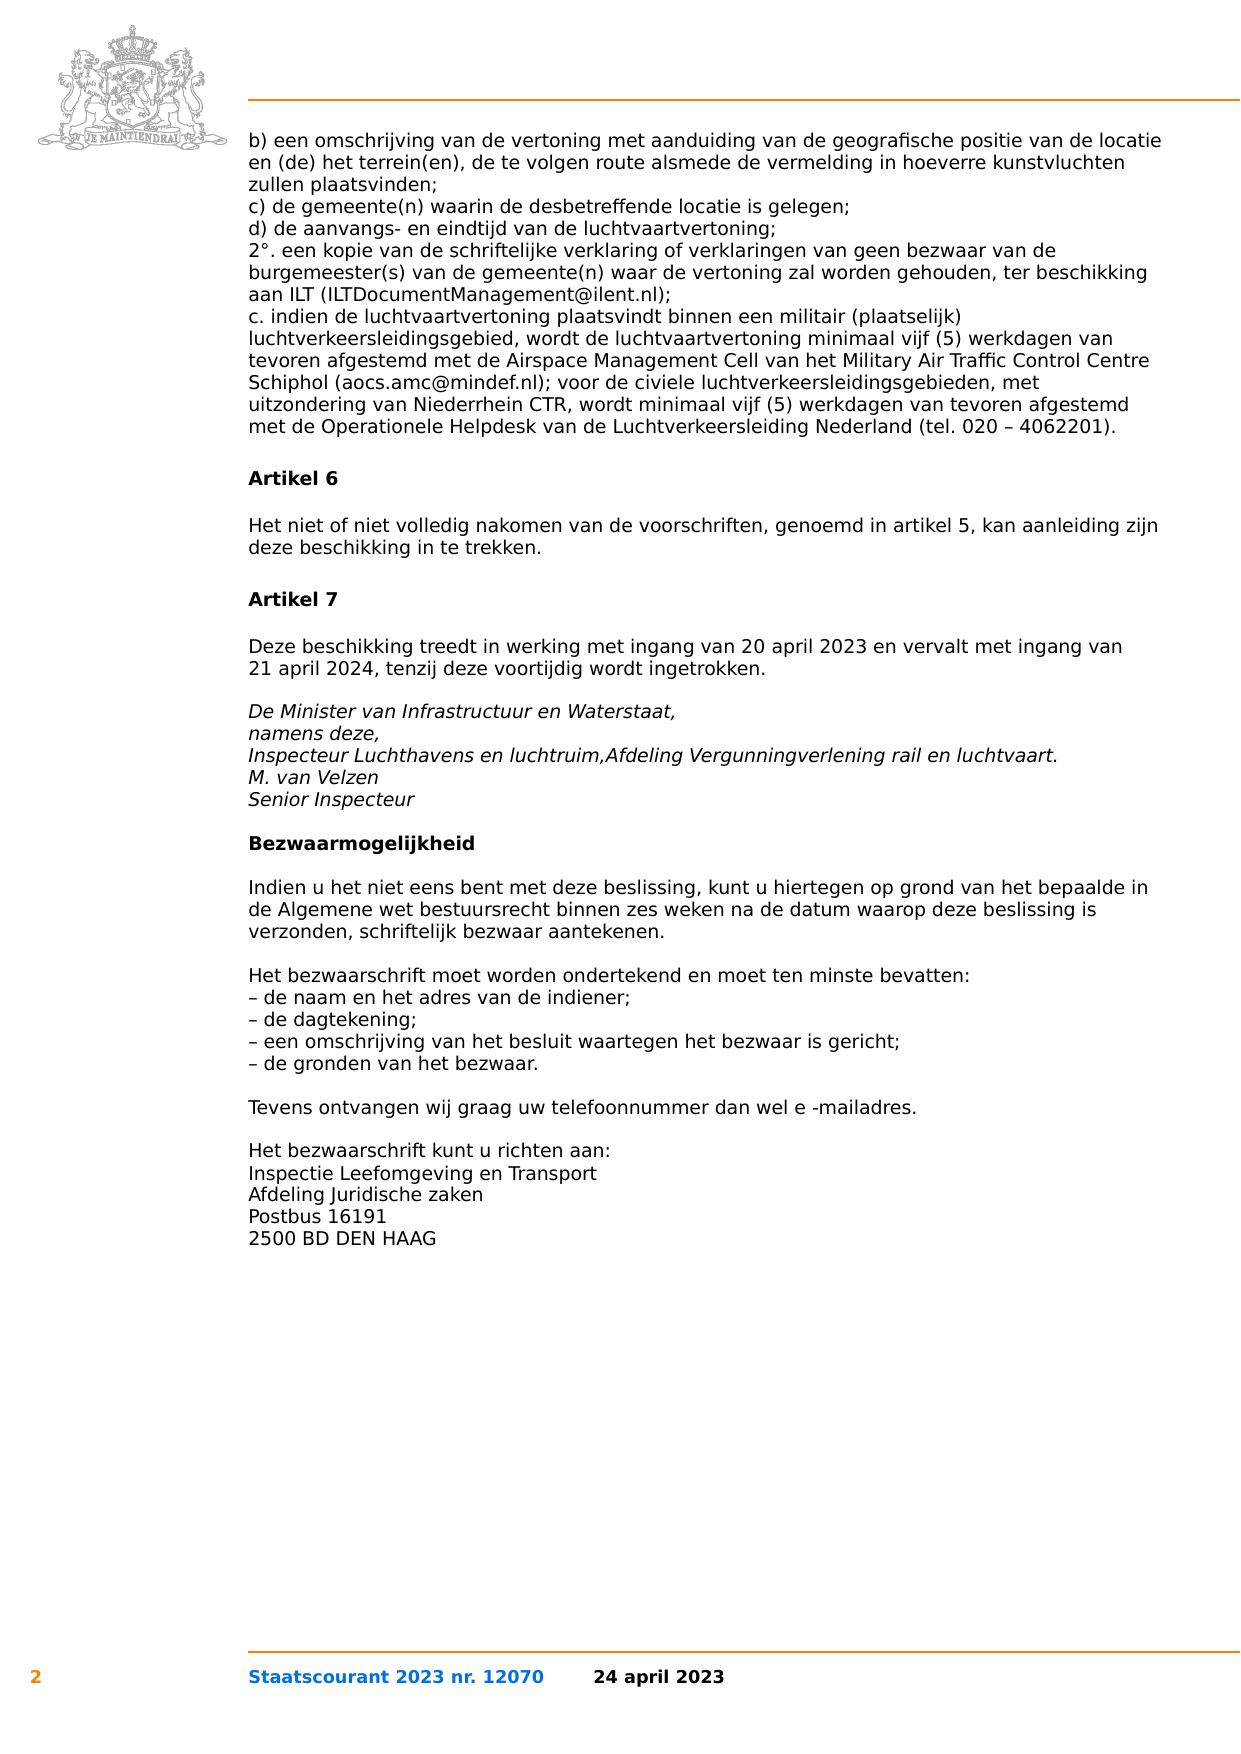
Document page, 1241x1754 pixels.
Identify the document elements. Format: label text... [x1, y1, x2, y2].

text – de gronden van het bezwaar. [248, 1053, 1163, 1075]
text Postbus 16191 [248, 1206, 1163, 1228]
text Afdeling Juridische zaken [248, 1184, 1163, 1206]
text 2°. een kopie van de schriftelijke verklaring of verklaringen van geen bezwaar van de burgemeester(s) van de gemeente(n) waar de vertoning zal worden gehouden, ter beschikking aan ILT (ILTDocumentManagement@ilent.nl); [248, 240, 1163, 306]
text Deze beschikking treedt in werking met ingang van 20 april 2023 en vervalt met ingang van 21 april 2024, tenzij deze voortijdig wordt ingetrokken. [248, 636, 1163, 679]
subtitle Artikel 7 [248, 588, 1163, 611]
text c. indien de luchtvaartvertoning plaatsvindt binnen een militair (plaatselijk) luchtverkeersleidingsgebied, wordt de luchtvaartvertoning minimaal vijf (5) werkdagen van tevoren afgestemd met de Airspace Management Cell van het Military Air Traffic Control Centre Schiphol (aocs.amc@mindef.nl); voor de civiele luchtverkeersleidingsgebieden, met uitzondering van Niederrhein CTR, wordt minimaal vijf (5) werkdagen van tevoren afgestemd met de Operationele Helpdesk van de Luchtverkeersleiding Nederland (tel. 020 – 4062201). [248, 306, 1163, 438]
text – de dagtekening; [248, 1009, 1163, 1031]
text Bezwaarmogelijkheid [248, 833, 1163, 855]
subtitle Artikel 6 [248, 468, 1163, 489]
text – een omschrijving van het besluit waartegen het bezwaar is gericht; [248, 1031, 1163, 1053]
text Het bezwaarschrift moet worden ondertekend en moet ten minste bevatten: [248, 965, 1163, 987]
text Indien u het niet eens bent met deze beslissing, kunt u hiertegen op grond van het bepaalde in de Algemene wet bestuursrecht binnen zes weken na de datum waarop deze beslissing is verzonden, schriftelijk bezwaar aantekenen. [248, 877, 1163, 943]
text De Minister van Infrastructuur en Waterstaat, namens deze, Inspecteur Luchthavens en luchtruim,Afdeling Vergunningverlening rail en luchtvaart. M. van Velzen Senior Inspecteur [248, 701, 1163, 811]
text b) een omschrijving van de vertoning met aanduiding van de geografische positie van de locatie en (de) het terrein(en), de te volgen route alsmede de vermelding in hoeverre kunstvluchten zullen plaatsvinden; [248, 130, 1163, 196]
text Het niet of niet volledig nakomen van de voorschriften, genoemd in artikel 5, kan aanleiding zijn deze beschikking in te trekken. [248, 514, 1163, 558]
text Het bezwaarschrift kunt u richten aan: [248, 1140, 1163, 1162]
text 2500 BD DEN HAAG [248, 1228, 1163, 1250]
text Tevens ontvangen wij graag uw telefoonnummer dan wel e -mailadres. [248, 1097, 1163, 1118]
text – de naam en het adres van de indiener; [248, 987, 1163, 1009]
picture [38, 25, 227, 150]
text d) de aanvangs- en eindtijd van de luchtvaartvertoning; [248, 218, 1163, 240]
text Inspectie Leefomgeving en Transport [248, 1162, 1163, 1184]
text c) de gemeente(n) waarin de desbetreffende locatie is gelegen; [248, 196, 1163, 218]
